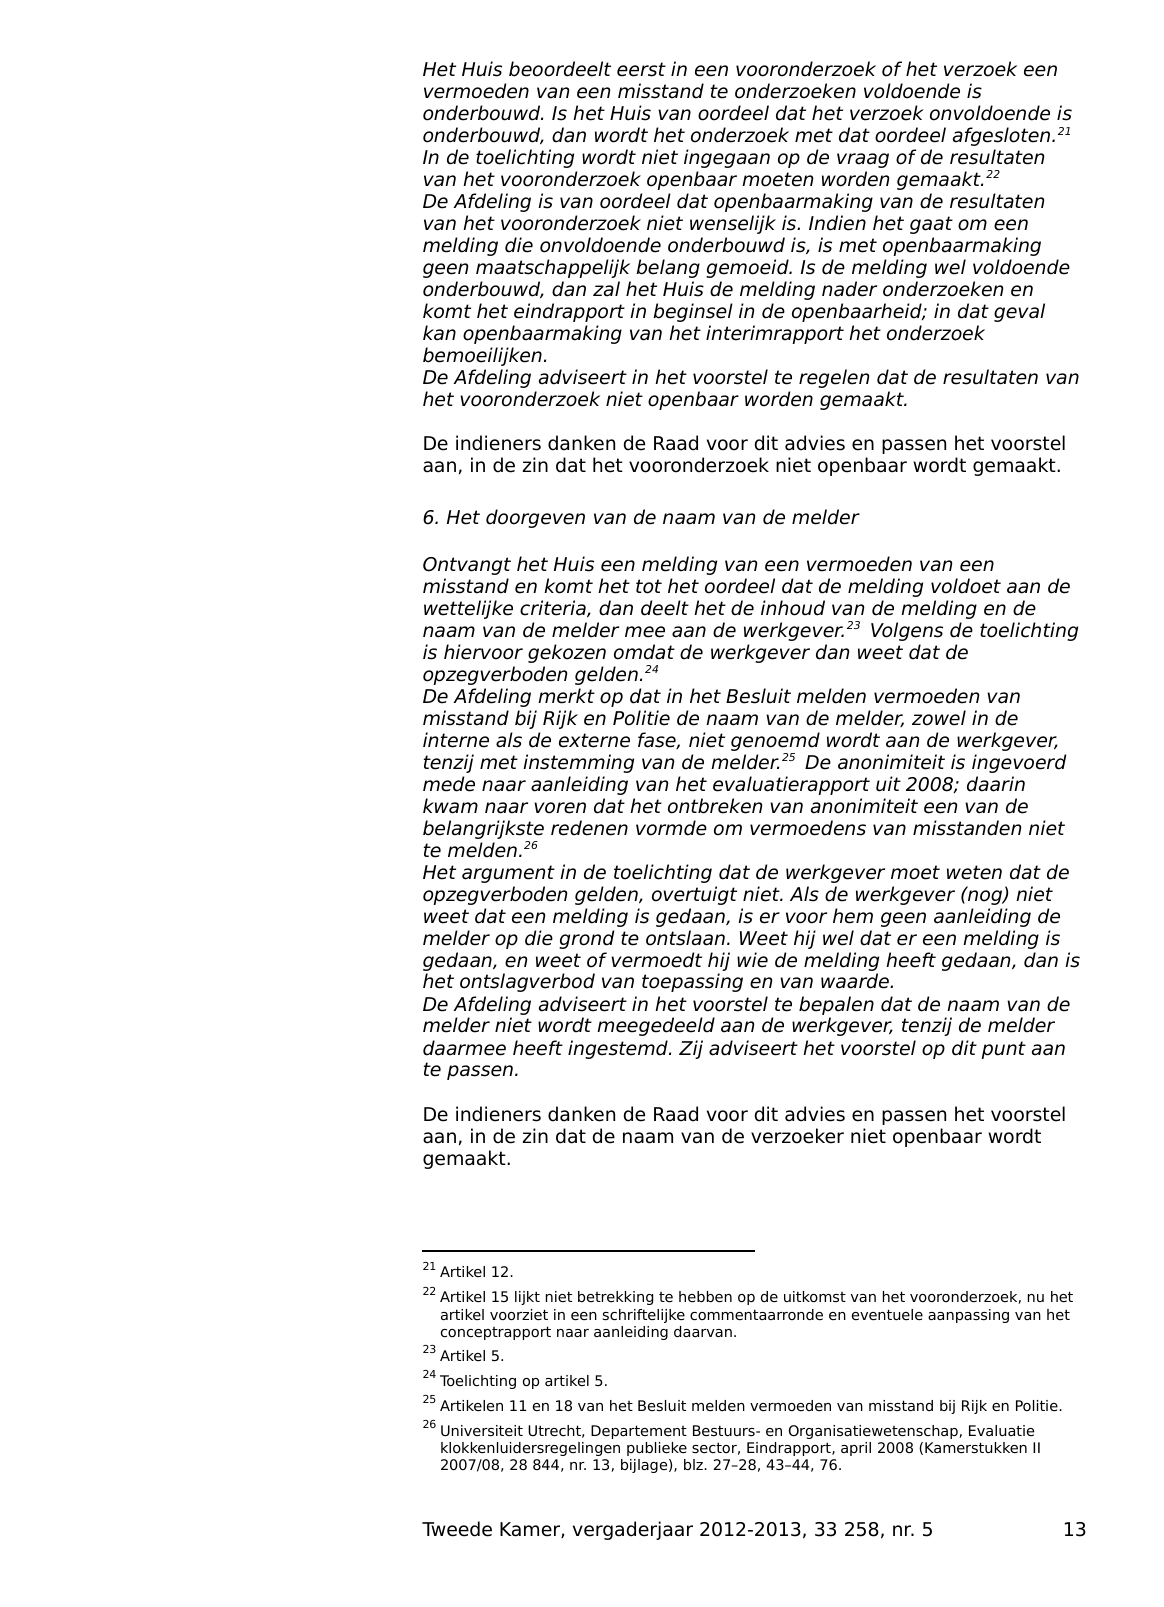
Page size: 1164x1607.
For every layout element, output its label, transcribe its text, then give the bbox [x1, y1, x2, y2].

text Toelichting op artikel 5. [422, 1368, 1087, 1391]
text De Afdeling is van oordeel dat openbaarmaking van de resultaten van het vooronderzoek niet wenselijk is. Indien het gaat om een melding die onvoldoende onderbouwd is, is met openbaarmaking geen maatschappelijk belang gemoeid. Is de melding wel voldoende onderbouwd, dan zal het Huis de melding nader onderzoeken en komt het eindrapport in beginsel in de openbaarheid; in dat geval kan openbaarmaking van het interimrapport het onderzoek bemoeilijken. [422, 191, 1087, 367]
subtitle 6. Het doorgeven van de naam van de melder [422, 507, 1087, 529]
text Universiteit Utrecht, Departement Bestuurs- en Organisatiewetenschap, Evaluatie klokkenluidersregelingen publieke sector, Eindrapport, april 2008 (Kamerstukken II 2007/08, 28 844, nr. 13, bijlage), blz. 27–28, 43–44, 76. [422, 1418, 1087, 1474]
text De Afdeling adviseert in het voorstel te bepalen dat de naam van de melder niet wordt meegedeeld aan de werkgever, tenzij de melder daarmee heeft ingestemd. Zij adviseert het voorstel op dit punt aan te passen. [422, 993, 1087, 1081]
text De indieners danken de Raad voor dit advies en passen het voorstel aan, in de zin dat het vooronderzoek niet openbaar wordt gemaakt. [422, 433, 1087, 477]
text Artikel 5. [422, 1343, 1087, 1366]
text De Afdeling adviseert in het voorstel te regelen dat de resultaten van het vooronderzoek niet openbaar worden gemaakt. [422, 367, 1087, 411]
text Artikel 15 lijkt niet betrekking te hebben op de uitkomst van het vooronderzoek, nu het artikel voorziet in een schriftelijke commentaarronde en eventuele aanpassing van het conceptrapport naar aanleiding daarvan. [422, 1285, 1087, 1341]
text Het argument in de toelichting dat de werkgever moet weten dat de opzegverboden gelden, overtuigt niet. Als de werkgever (nog) niet weet dat een melding is gedaan, is er voor hem geen aanleiding de melder op die grond te ontslaan. Weet hij wel dat er een melding is gedaan, en weet of vermoedt hij wie de melding heeft gedaan, dan is het ontslagverbod van toepassing en van waarde. [422, 862, 1087, 993]
text Het Huis beoordeelt eerst in een vooronderzoek of het verzoek een vermoeden van een misstand te onderzoeken voldoende is onderbouwd. Is het Huis van oordeel dat het verzoek onvoldoende is onderbouwd, dan wordt het onderzoek met dat oordeel afgesloten. [422, 59, 1087, 147]
text In de toelichting wordt niet ingegaan op de vraag of de resultaten van het vooronderzoek openbaar moeten worden gemaakt. [422, 147, 1087, 191]
text Artikelen 11 en 18 van het Besluit melden vermoeden van misstand bij Rijk en Politie. [422, 1393, 1087, 1416]
text De indieners danken de Raad voor dit advies en passen het voorstel aan, in de zin dat de naam van de verzoeker niet openbaar wordt gemaakt. [422, 1103, 1087, 1169]
text De Afdeling merkt op dat in het Besluit melden vermoeden van misstand bij Rijk en Politie de naam van de melder, zowel in de interne als de externe fase, niet genoemd wordt aan de werkgever, tenzij met instemming van de melder. De anonimiteit is ingevoerd mede naar aanleiding van het evaluatierapport uit 2008; daarin kwam naar voren dat het ontbreken van anonimiteit een van de belangrijkste redenen vormde om vermoedens van misstanden niet te melden. [422, 686, 1087, 862]
text Ontvangt het Huis een melding van een vermoeden van een misstand en komt het tot het oordeel dat de melding voldoet aan de wettelijke criteria, dan deelt het de inhoud van de melding en de naam van de melder mee aan de werkgever. Volgens de toelichting is hiervoor gekozen omdat de werkgever dan weet dat de opzegverboden gelden. [422, 554, 1087, 686]
text Artikel 12. [422, 1260, 1087, 1282]
